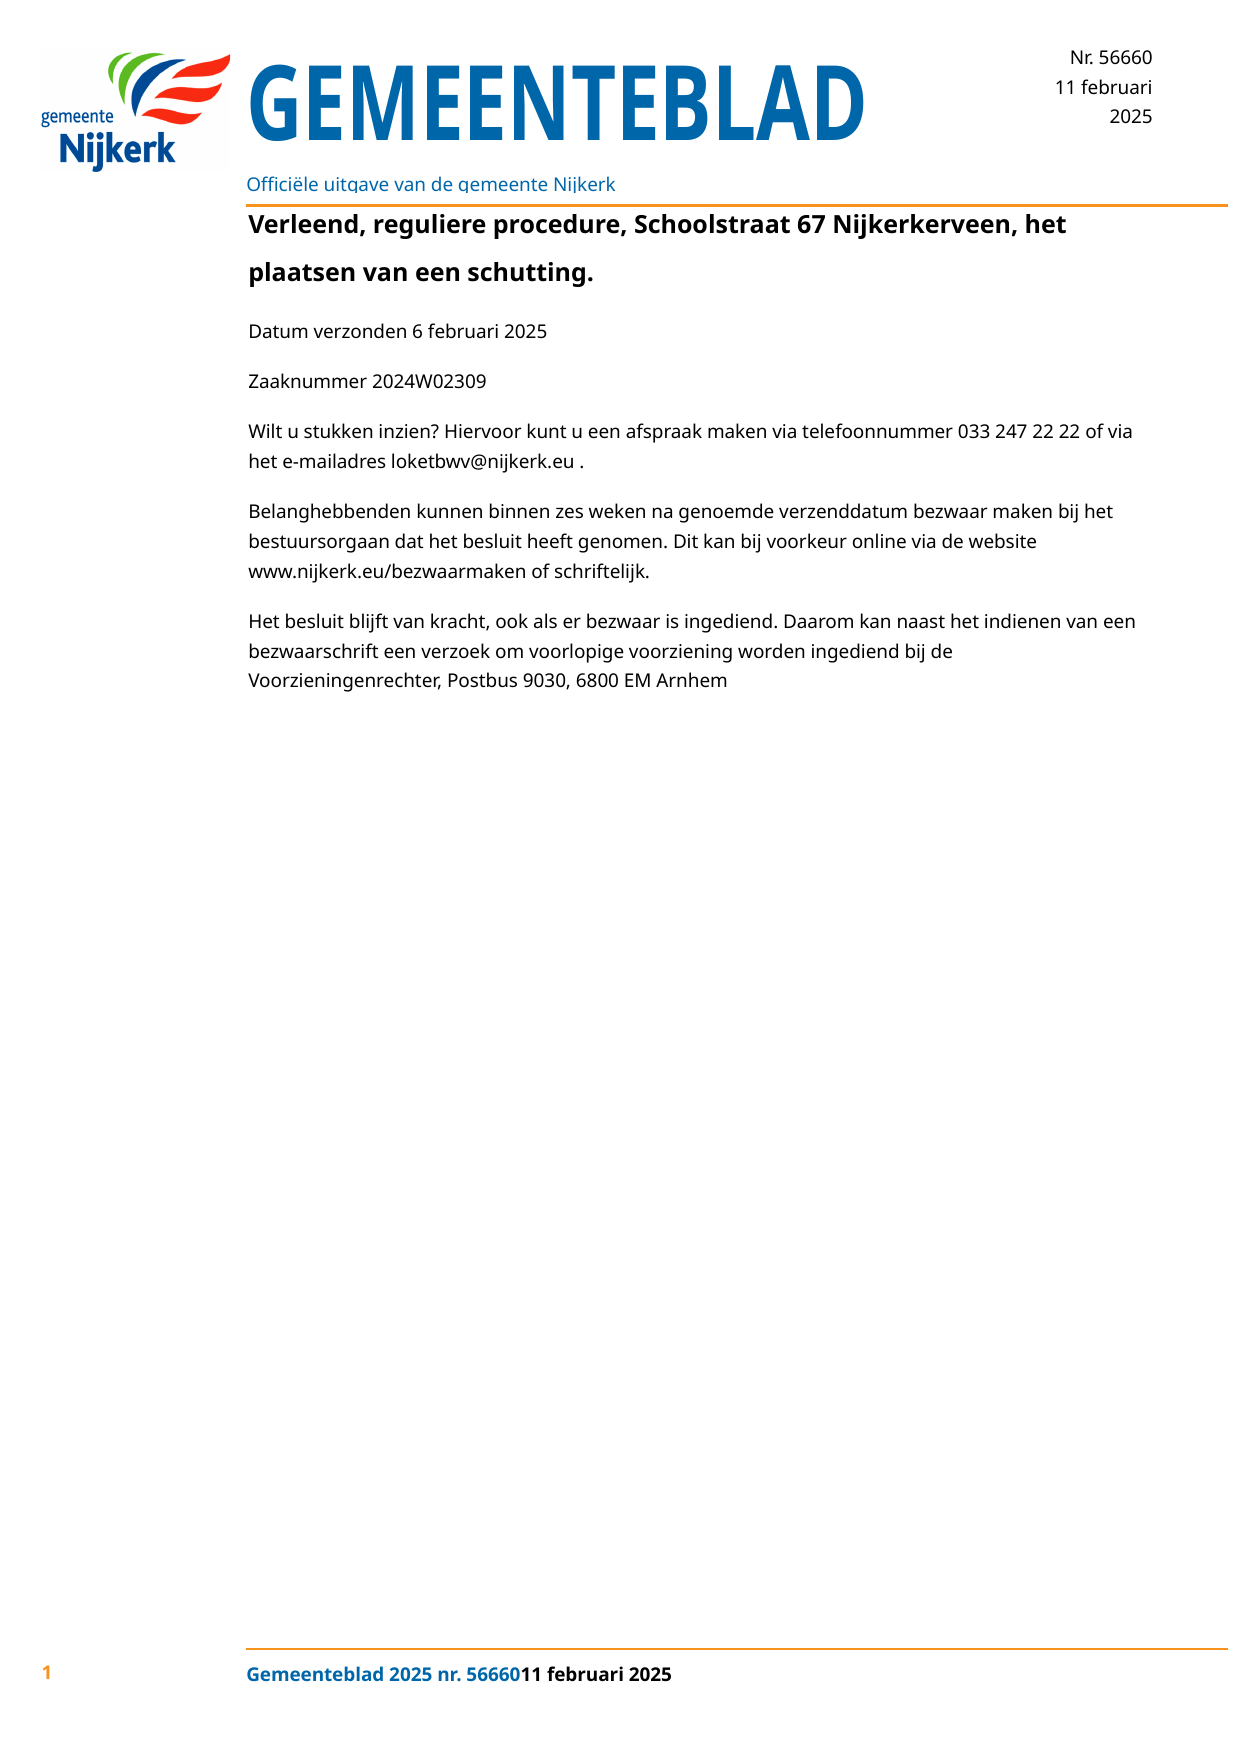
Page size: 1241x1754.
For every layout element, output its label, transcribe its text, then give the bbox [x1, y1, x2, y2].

text Wilt u stukken inzien? Hiervoor kunt u een afspraak maken via telefoonnummer 033 247 22 22 of via het e-mailadres loketbwv@nijkerk.eu . [248, 419, 1152, 474]
text Zaaknummer 2024W02309 [248, 368, 1152, 394]
text Het besluit blijft van kracht, ook als er bezwaar is ingediend. Daarom kan naast het indienen van een bezwaarschrift een verzoek om voorlopige voorziening worden ingediend bij de Voorzieningenrechter, Postbus 9030, 6800 EM Arnhem [248, 608, 1152, 693]
text Belanghebbenden kunnen binnen zes weken na genoemde verzenddatum bezwaar maken bij het bestuursorgaan dat het besluit heeft genomen. Dit kan bij voorkeur online via de website www.nijkerk.eu/bezwaarmaken of schriftelijk. [248, 499, 1152, 584]
picture [41, 47, 231, 172]
text Datum verzonden 6 februari 2025 [248, 318, 1152, 344]
text Verleend, reguliere procedure, Schoolstraat 67 Nijkerkerveen, het plaatsen van een schutting. [248, 207, 1152, 288]
